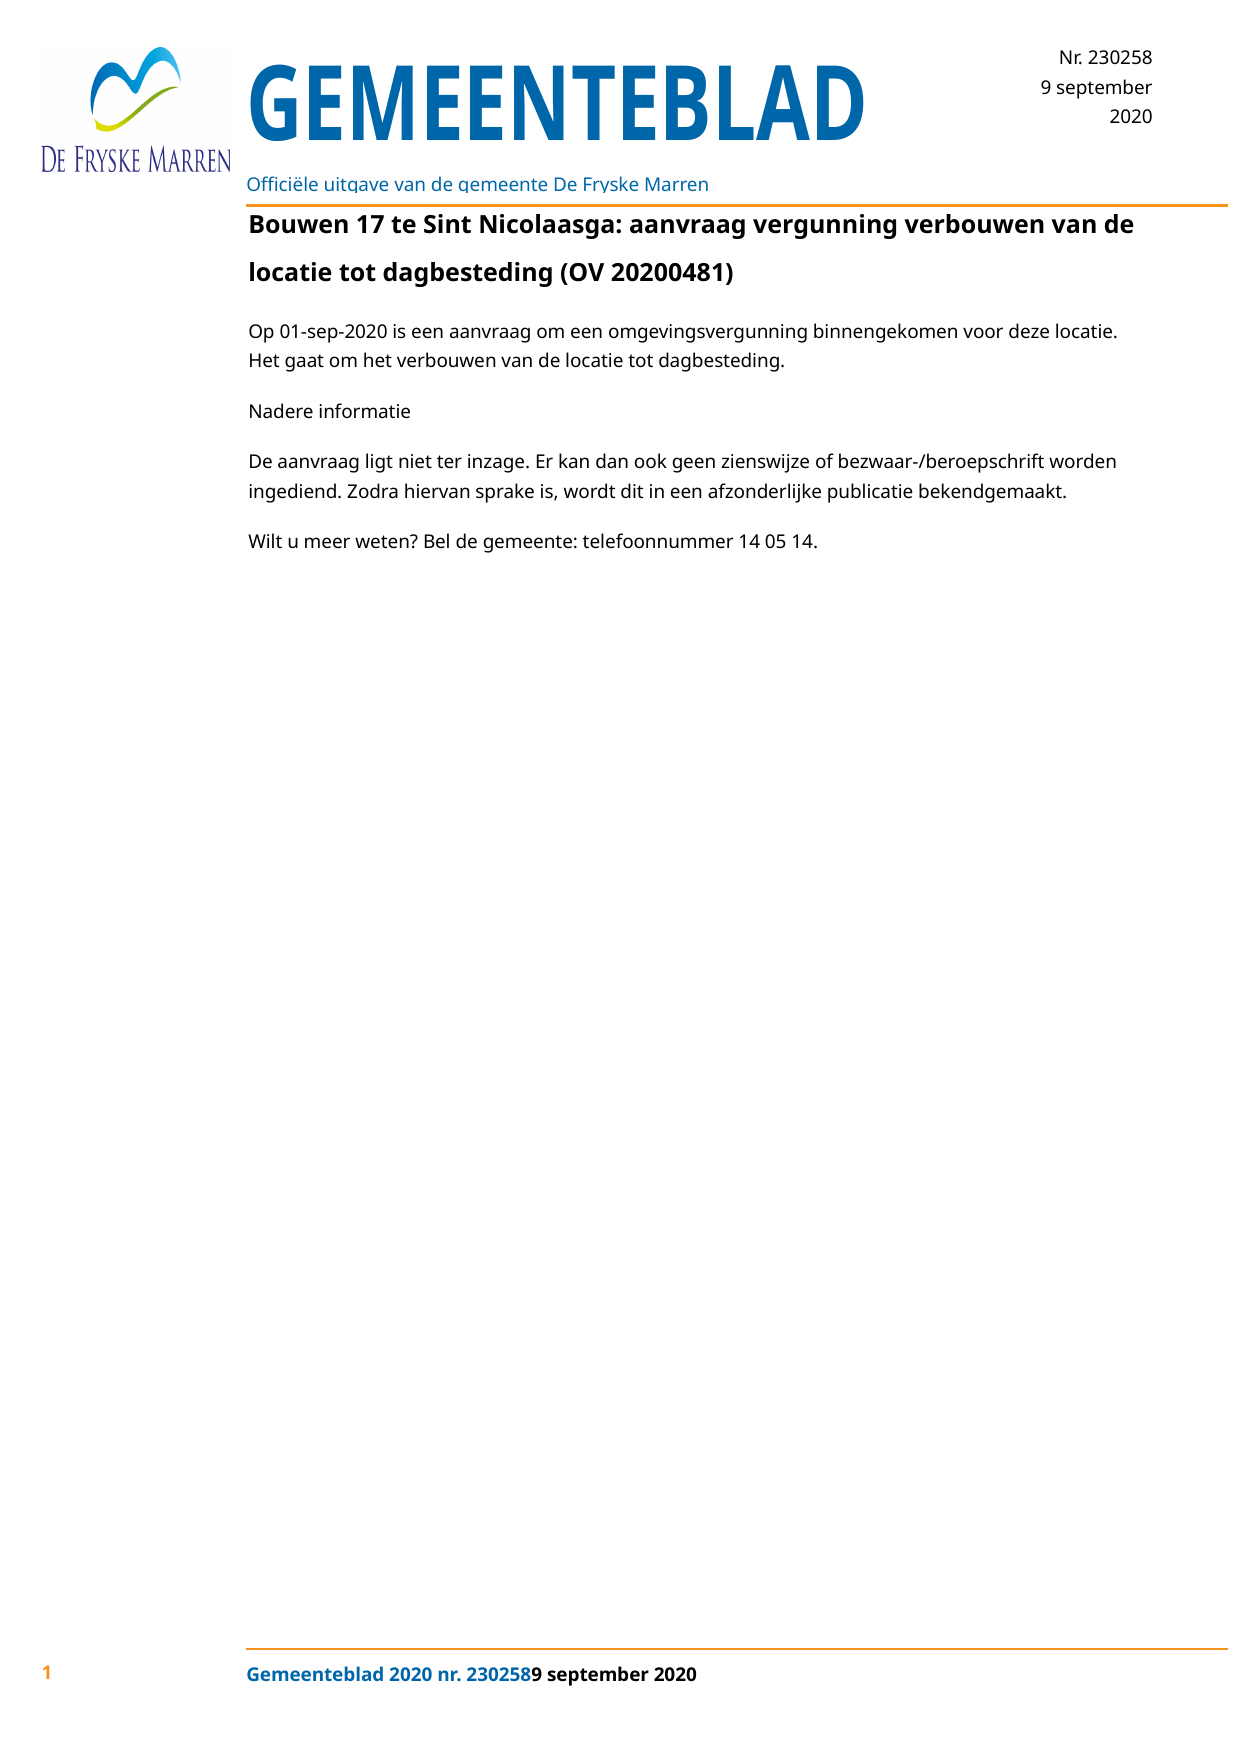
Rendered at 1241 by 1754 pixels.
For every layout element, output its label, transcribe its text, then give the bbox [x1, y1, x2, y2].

text Wilt u meer weten? Bel de gemeente: telefoonnummer 14 05 14. [248, 528, 1152, 554]
text Nadere informatie [248, 398, 1152, 424]
text Bouwen 17 te Sint Nicolaasga: aanvraag vergunning verbouwen van de locatie tot dagbesteding (OV 20200481) [248, 207, 1152, 288]
text Op 01-sep-2020 is een aanvraag om een omgevingsvergunning binnengekomen voor deze locatie. Het gaat om het verbouwen van de locatie tot dagbesteding. [248, 318, 1152, 373]
text De aanvraag ligt niet ter inzage. Er kan dan ook geen zienswijze of bezwaar-/beroepschrift worden ingediend. Zodra hiervan sprake is, wordt dit in een afzonderlijke publicatie bekendgemaakt. [248, 448, 1152, 504]
picture [41, 47, 231, 172]
